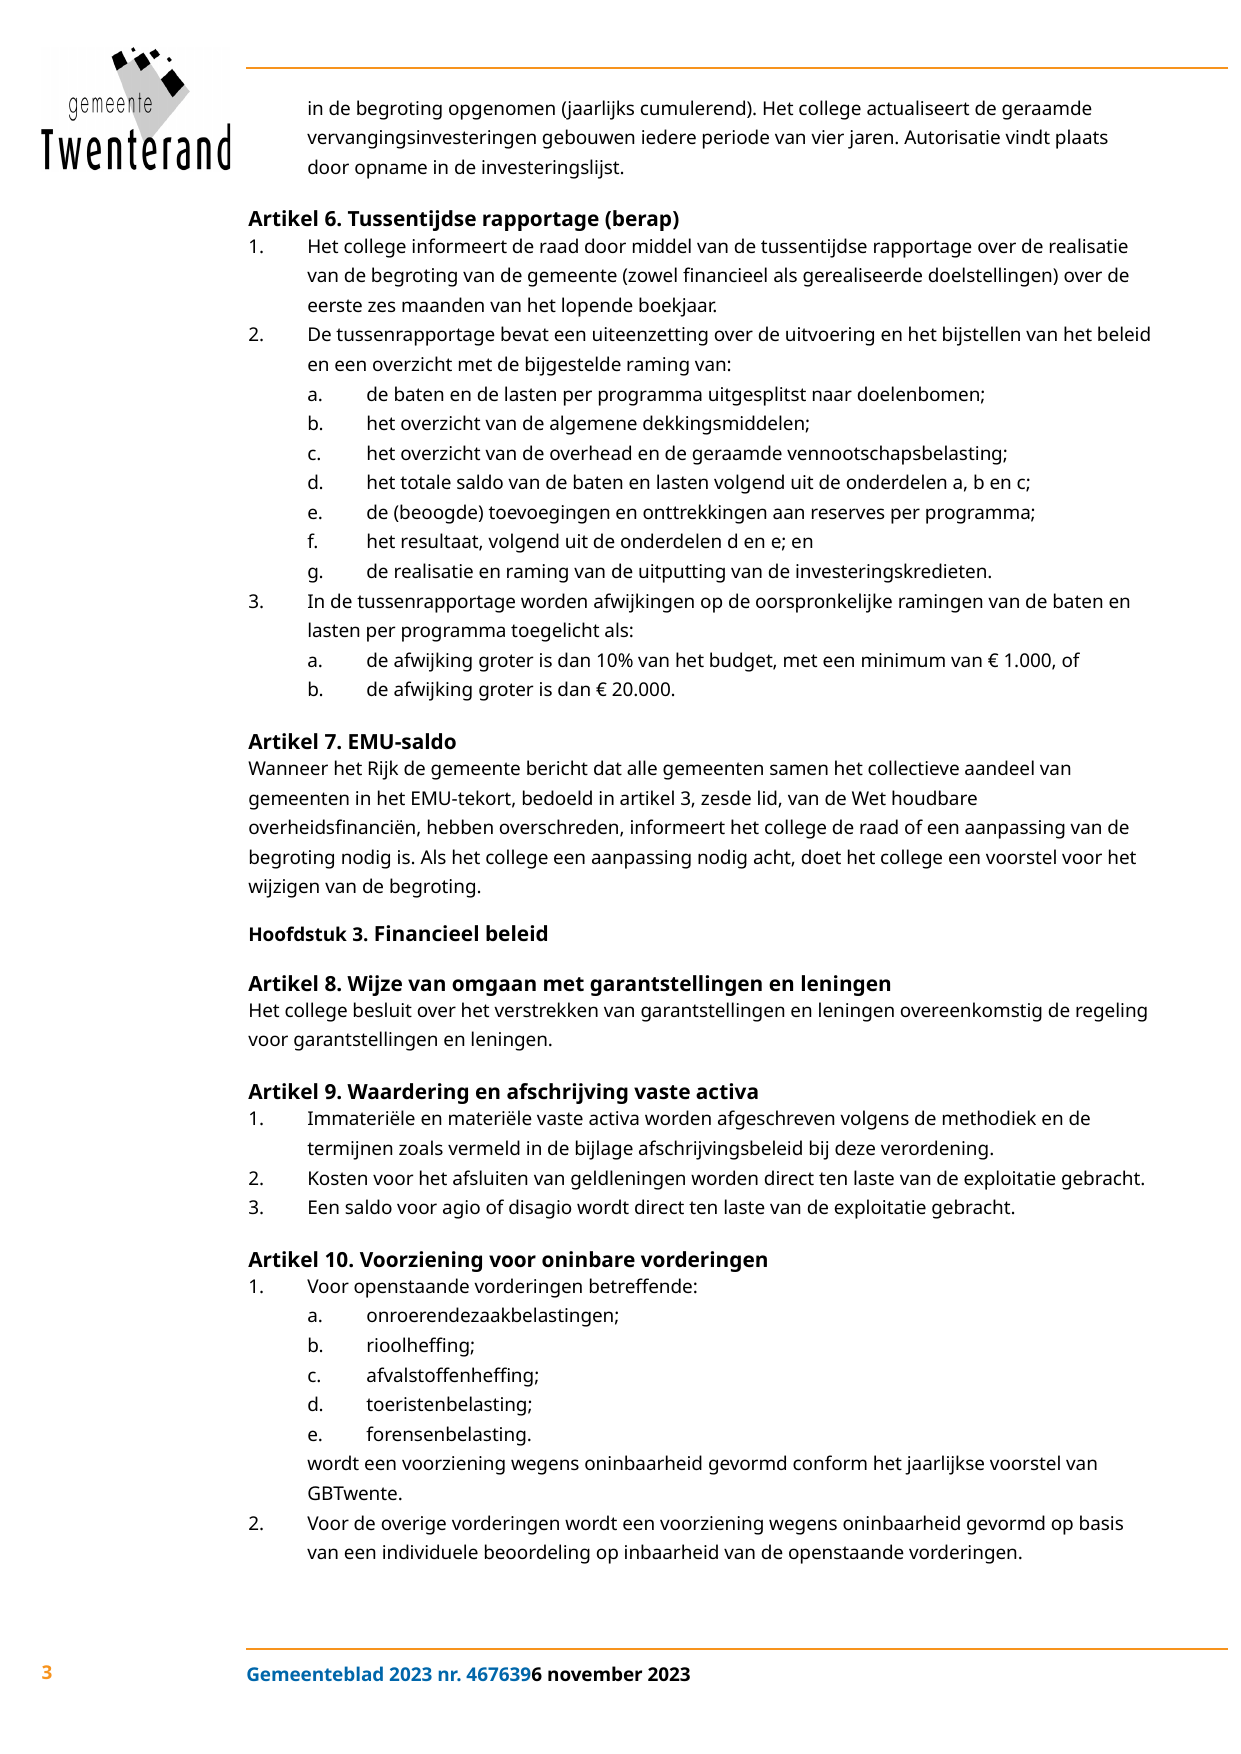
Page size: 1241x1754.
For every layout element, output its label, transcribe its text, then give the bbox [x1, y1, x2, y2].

text Artikel 8. Wijze van omgaan met garantstellingen en leningen [248, 969, 1152, 997]
list het totale saldo van de baten en lasten volgend uit de onderdelen a, b en c; [307, 469, 1152, 495]
text Artikel 9. Waardering en afschrijving vaste activa [248, 1077, 1152, 1106]
list Immateriële en materiële vaste activa worden afgeschreven volgens de methodiek en de termijnen zoals vermeld in de bijlage afschrijvingsbeleid bij deze verordening. [248, 1106, 1152, 1161]
list forensenbelasting. [307, 1421, 1152, 1447]
list rioolheffing; [307, 1332, 1152, 1358]
list in de begroting opgenomen (jaarlijks cumulerend). Het college actualiseert de geraamde vervangingsinvesteringen gebouwen iedere periode van vier jaren. Autorisatie vindt plaats door opname in de investeringslijst. [248, 95, 1152, 180]
list het overzicht van de overhead en de geraamde vennootschapsbelasting; [307, 440, 1152, 466]
list het resultaat, volgend uit de onderdelen d en e; en [307, 529, 1152, 554]
list Kosten voor het afsluiten van geldleningen worden direct ten laste van de exploitatie gebracht. [248, 1165, 1152, 1190]
list toeristenbelasting; [307, 1391, 1152, 1417]
text Artikel 6. Tussentijdse rapportage (berap) [248, 204, 1152, 233]
list De tussenrapportage bevat een uiteenzetting over de uitvoering en het bijstellen van het beleid en een overzicht met de bijgestelde raming van: [248, 322, 1152, 377]
list Voor de overige vorderingen wordt een voorziening wegens oninbaarheid gevormd op basis van een individuele beoordeling op inbaarheid van de openstaande vorderingen. [248, 1510, 1152, 1565]
list de afwijking groter is dan € 20.000. [307, 677, 1152, 702]
list de baten en de lasten per programma uitgesplitst naar doelenbomen; [307, 381, 1152, 406]
text Hoofdstuk 3. Financieel beleid [248, 919, 1152, 948]
picture [41, 47, 231, 172]
list Een saldo voor agio of disagio wordt direct ten laste van de exploitatie gebracht. [248, 1194, 1152, 1220]
list wordt een voorziening wegens oninbaarheid gevormd conform het jaarlijkse voorstel van GBTwente. [248, 1451, 1152, 1506]
text Artikel 7. EMU-saldo [248, 727, 1152, 755]
list Het college informeert de raad door middel van de tussentijdse rapportage over de realisatie van de begroting van de gemeente (zowel financieel als gerealiseerde doelstellingen) over de eerste zes maanden van het lopende boekjaar. [248, 233, 1152, 318]
list Voor openstaande vorderingen betreffende: [248, 1273, 1152, 1299]
list onroerendezaakbelastingen; [307, 1303, 1152, 1328]
list de afwijking groter is dan 10% van het budget, met een minimum van € 1.000, of [307, 647, 1152, 673]
text Wanneer het Rijk de gemeente bericht dat alle gemeenten samen het collectieve aandeel van gemeenten in het EMU-tekort, bedoeld in artikel 3, zesde lid, van de Wet houdbare overheidsfinanciën, hebben overschreden, informeert het college de raad of een aanpassing van de begroting nodig is. Als het college een aanpassing nodig acht, doet het college een voorstel voor het wijzigen van de begroting. [248, 755, 1152, 899]
list de realisatie en raming van de uitputting van de investeringskredieten. [307, 558, 1152, 584]
text Artikel 10. Voorziening voor oninbare vorderingen [248, 1245, 1152, 1273]
list afvalstoffenheffing; [307, 1362, 1152, 1388]
text Het college besluit over het verstrekken van garantstellingen en leningen overeenkomstig de regeling voor garantstellingen en leningen. [248, 997, 1152, 1052]
list In de tussenrapportage worden afwijkingen op de oorspronkelijke ramingen van de baten en lasten per programma toegelicht als: [248, 588, 1152, 643]
list het overzicht van de algemene dekkingsmiddelen; [307, 410, 1152, 436]
list de (beoogde) toevoegingen en onttrekkingen aan reserves per programma; [307, 499, 1152, 525]
